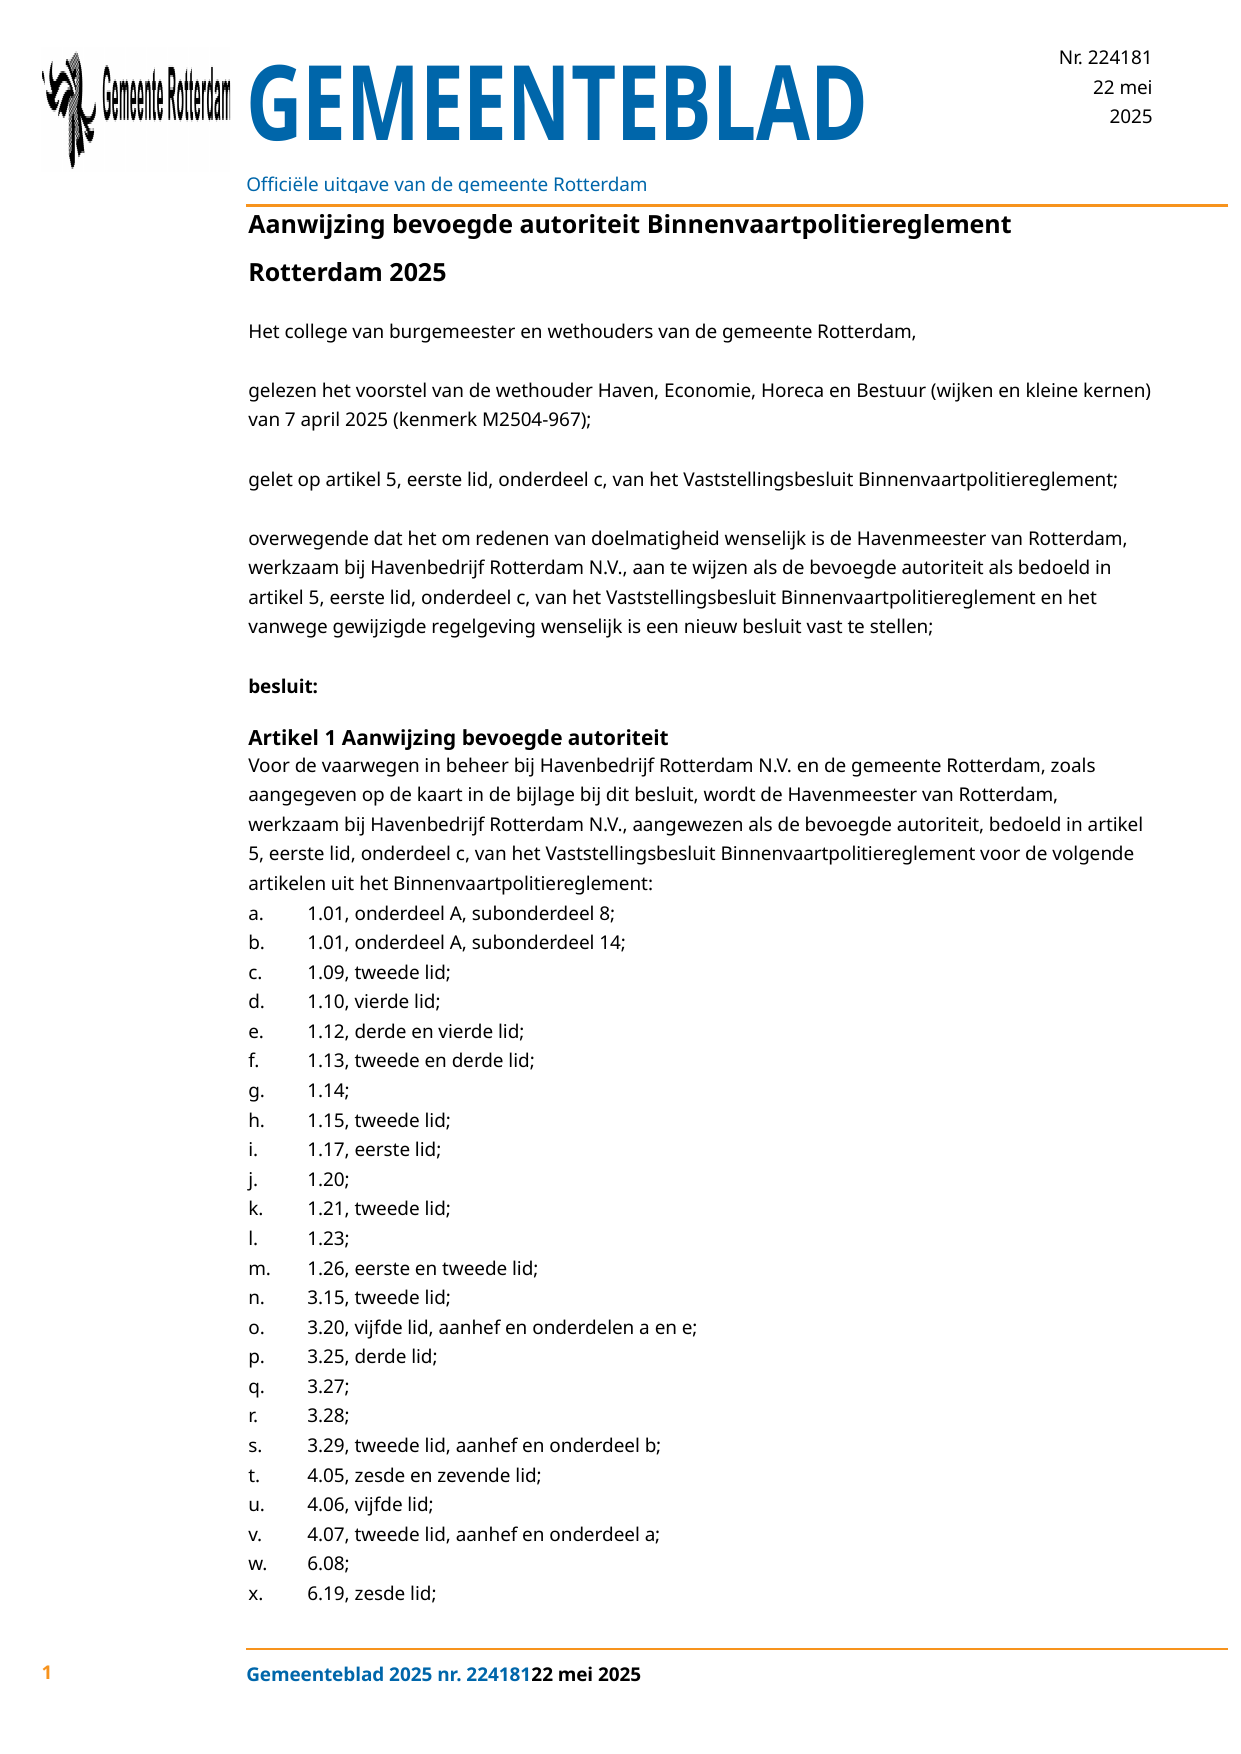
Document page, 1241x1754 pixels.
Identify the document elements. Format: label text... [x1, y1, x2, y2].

list 1.13, tweede en derde lid; [248, 1048, 1152, 1073]
list 3.27; [248, 1373, 1152, 1399]
list 1.26, eerste en tweede lid; [248, 1255, 1152, 1280]
text Aanwijzing bevoegde autoriteit Binnenvaartpolitiereglement Rotterdam 2025 [248, 207, 1152, 288]
text besluit: [248, 673, 1152, 699]
text gelet op artikel 5, eerste lid, onderdeel c, van het Vaststellingsbesluit Binnenvaartpolitiereglement; [248, 466, 1152, 492]
list 4.07, tweede lid, aanhef en onderdeel a; [248, 1521, 1152, 1547]
text Artikel 1 Aanwijzing bevoegde autoriteit [248, 723, 1152, 752]
list 1.01, onderdeel A, subonderdeel 14; [248, 929, 1152, 955]
list 4.05, zesde en zevende lid; [248, 1462, 1152, 1487]
text Voor de vaarwegen in beheer bij Havenbedrijf Rotterdam N.V. en de gemeente Rotterdam, zoals aangegeven op de kaart in de bijlage bij dit besluit, wordt de Havenmeester van Rotterdam, werkzaam bij Havenbedrijf Rotterdam N.V., aangewezen als de bevoegde autoriteit, bedoeld in artikel 5, eerste lid, onderdeel c, van het Vaststellingsbesluit Binnenvaartpolitiereglement voor de volgende artikelen uit het Binnenvaartpolitiereglement: [248, 752, 1152, 896]
list 3.15, tweede lid; [248, 1284, 1152, 1310]
list 1.17, eerste lid; [248, 1136, 1152, 1162]
list 1.01, onderdeel A, subonderdeel 8; [248, 900, 1152, 925]
text overwegende dat het om redenen van doelmatigheid wenselijk is de Havenmeester van Rotterdam, werkzaam bij Havenbedrijf Rotterdam N.V., aan te wijzen als de bevoegde autoriteit als bedoeld in artikel 5, eerste lid, onderdeel c, van het Vaststellingsbesluit Binnenvaartpolitiereglement en het vanwege gewijzigde regelgeving wenselijk is een nieuw besluit vast te stellen; [248, 525, 1152, 639]
list 1.20; [248, 1166, 1152, 1192]
list 1.21, tweede lid; [248, 1196, 1152, 1221]
list 1.09, tweede lid; [248, 959, 1152, 984]
text gelezen het voorstel van de wethouder Haven, Economie, Horeca en Bestuur (wijken en kleine kernen) van 7 april 2025 (kenmerk M2504-967); [248, 377, 1152, 432]
list 1.15, tweede lid; [248, 1107, 1152, 1132]
picture [41, 47, 231, 172]
list 1.12, derde en vierde lid; [248, 1018, 1152, 1044]
list 1.10, vierde lid; [248, 988, 1152, 1014]
list 1.14; [248, 1077, 1152, 1103]
list 6.19, zesde lid; [248, 1580, 1152, 1606]
text Het college van burgemeester en wethouders van de gemeente Rotterdam, [248, 318, 1152, 344]
list 3.29, tweede lid, aanhef en onderdeel b; [248, 1432, 1152, 1458]
list 4.06, vijfde lid; [248, 1491, 1152, 1517]
list 3.25, derde lid; [248, 1343, 1152, 1369]
list 6.08; [248, 1551, 1152, 1576]
list 1.23; [248, 1225, 1152, 1251]
list 3.28; [248, 1403, 1152, 1428]
list 3.20, vijfde lid, aanhef en onderdelen a en e; [248, 1314, 1152, 1339]
